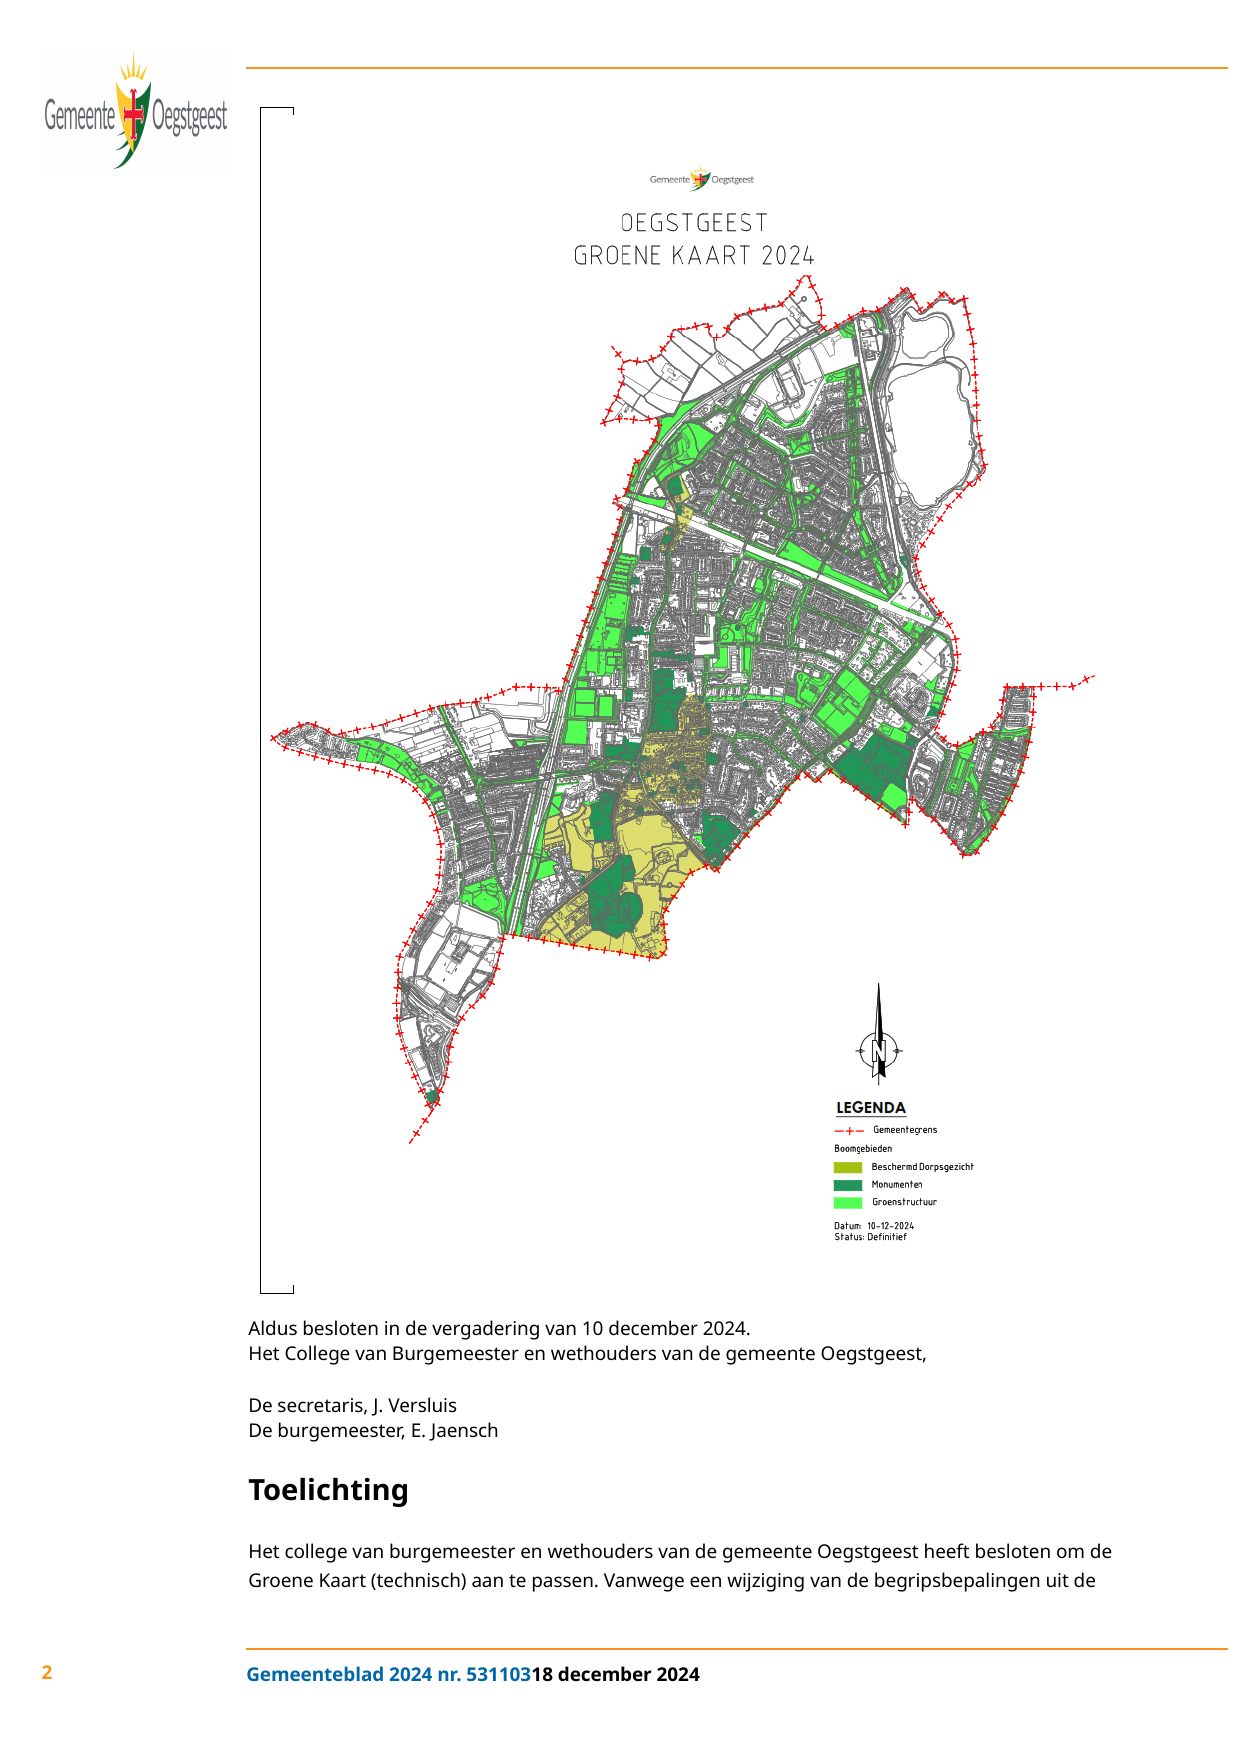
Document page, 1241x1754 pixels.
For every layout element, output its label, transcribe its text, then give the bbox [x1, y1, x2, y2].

text Het College van Burgemeester en wethouders van de gemeente Oegstgeest, [248, 1340, 1152, 1366]
picture [268, 115, 1095, 1285]
text De secretaris, J. Versluis [248, 1392, 1152, 1418]
text De burgemeester, E. Jaensch [248, 1418, 1152, 1443]
text Toelichting [248, 1469, 1152, 1509]
picture [41, 47, 231, 172]
text Aldus besloten in de vergadering van 10 december 2024. [248, 1315, 1152, 1340]
text Het college van burgemeester en wethouders van de gemeente Oegstgeest heeft besloten om de Groene Kaart (technisch) aan te passen. Vanwege een wijziging van de begripsbepalingen uit de [248, 1538, 1152, 1593]
